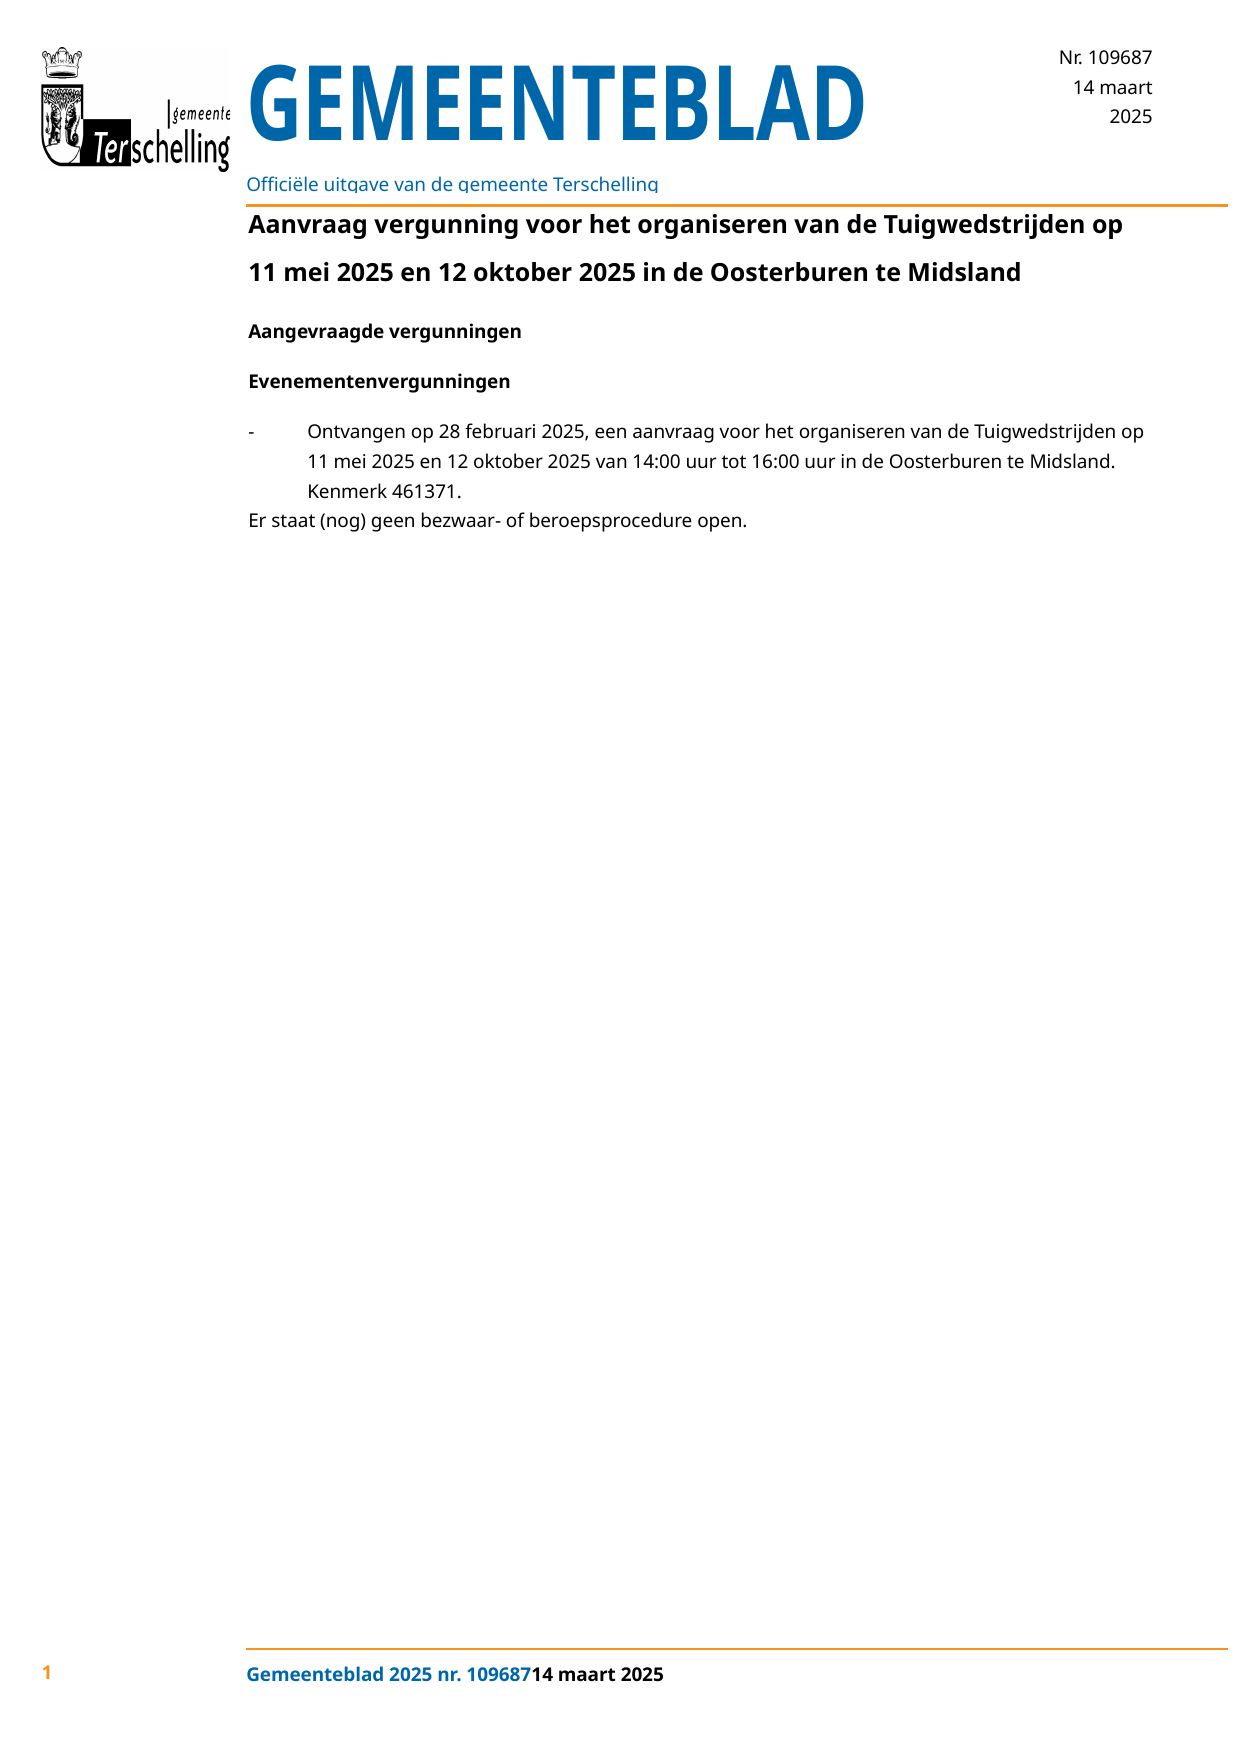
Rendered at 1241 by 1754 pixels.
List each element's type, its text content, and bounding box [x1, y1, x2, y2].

text Evenementenvergunningen [248, 368, 1152, 394]
picture [41, 47, 231, 172]
text Aangevraagde vergunningen [248, 318, 1152, 344]
text Aanvraag vergunning voor het organiseren van de Tuigwedstrijden op 11 mei 2025 en 12 oktober 2025 in de Oosterburen te Midsland [248, 207, 1152, 288]
list Ontvangen op 28 februari 2025, een aanvraag voor het organiseren van de Tuigwedstrijden op 11 mei 2025 en 12 oktober 2025 van 14:00 uur tot 16:00 uur in de Oosterburen te Midsland. Kenmerk 461371. [248, 419, 1152, 504]
text Er staat (nog) geen bezwaar- of beroepsprocedure open. [248, 507, 1152, 533]
